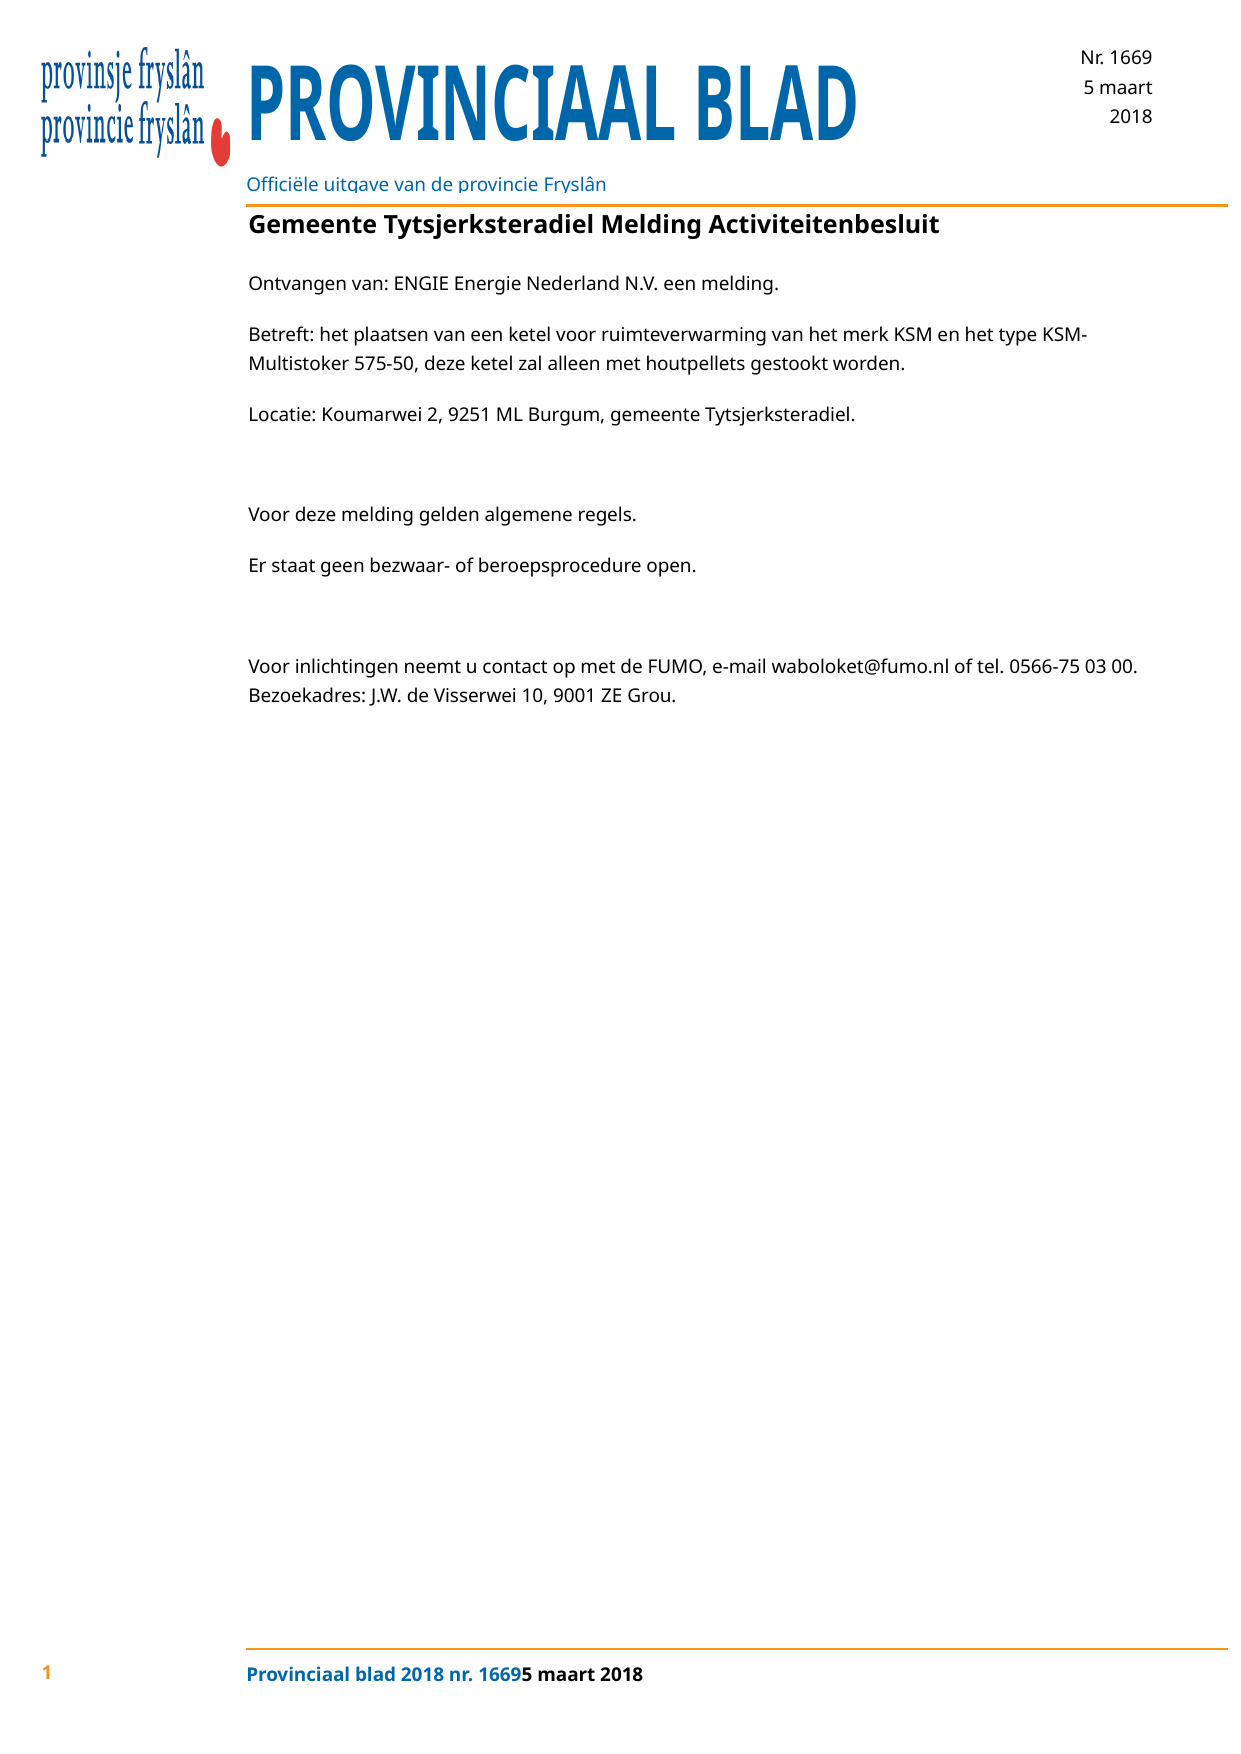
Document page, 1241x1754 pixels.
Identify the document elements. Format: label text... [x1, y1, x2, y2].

text Voor deze melding gelden algemene regels. [248, 502, 1152, 527]
text Betreft: het plaatsen van een ketel voor ruimteverwarming van het merk KSM en het type KSM-Multistoker 575-50, deze ketel zal alleen met houtpellets gestookt worden. [248, 321, 1152, 376]
text Er staat geen bezwaar- of beroepsprocedure open. [248, 552, 1152, 578]
text Gemeente Tytsjerksteradiel Melding Activiteitenbesluit [248, 207, 1152, 241]
text Locatie: Koumarwei 2, 9251 ML Burgum, gemeente Tytsjerksteradiel. [248, 401, 1152, 426]
picture [41, 47, 231, 172]
text Voor inlichtingen neemt u contact op met de FUMO, e-mail waboloket@fumo.nl of tel. 0566-75 03 00. Bezoekadres: J.W. de Visserwei 10, 9001 ZE Grou. [248, 653, 1152, 708]
text Ontvangen van: ENGIE Energie Nederland N.V. een melding. [248, 270, 1152, 296]
